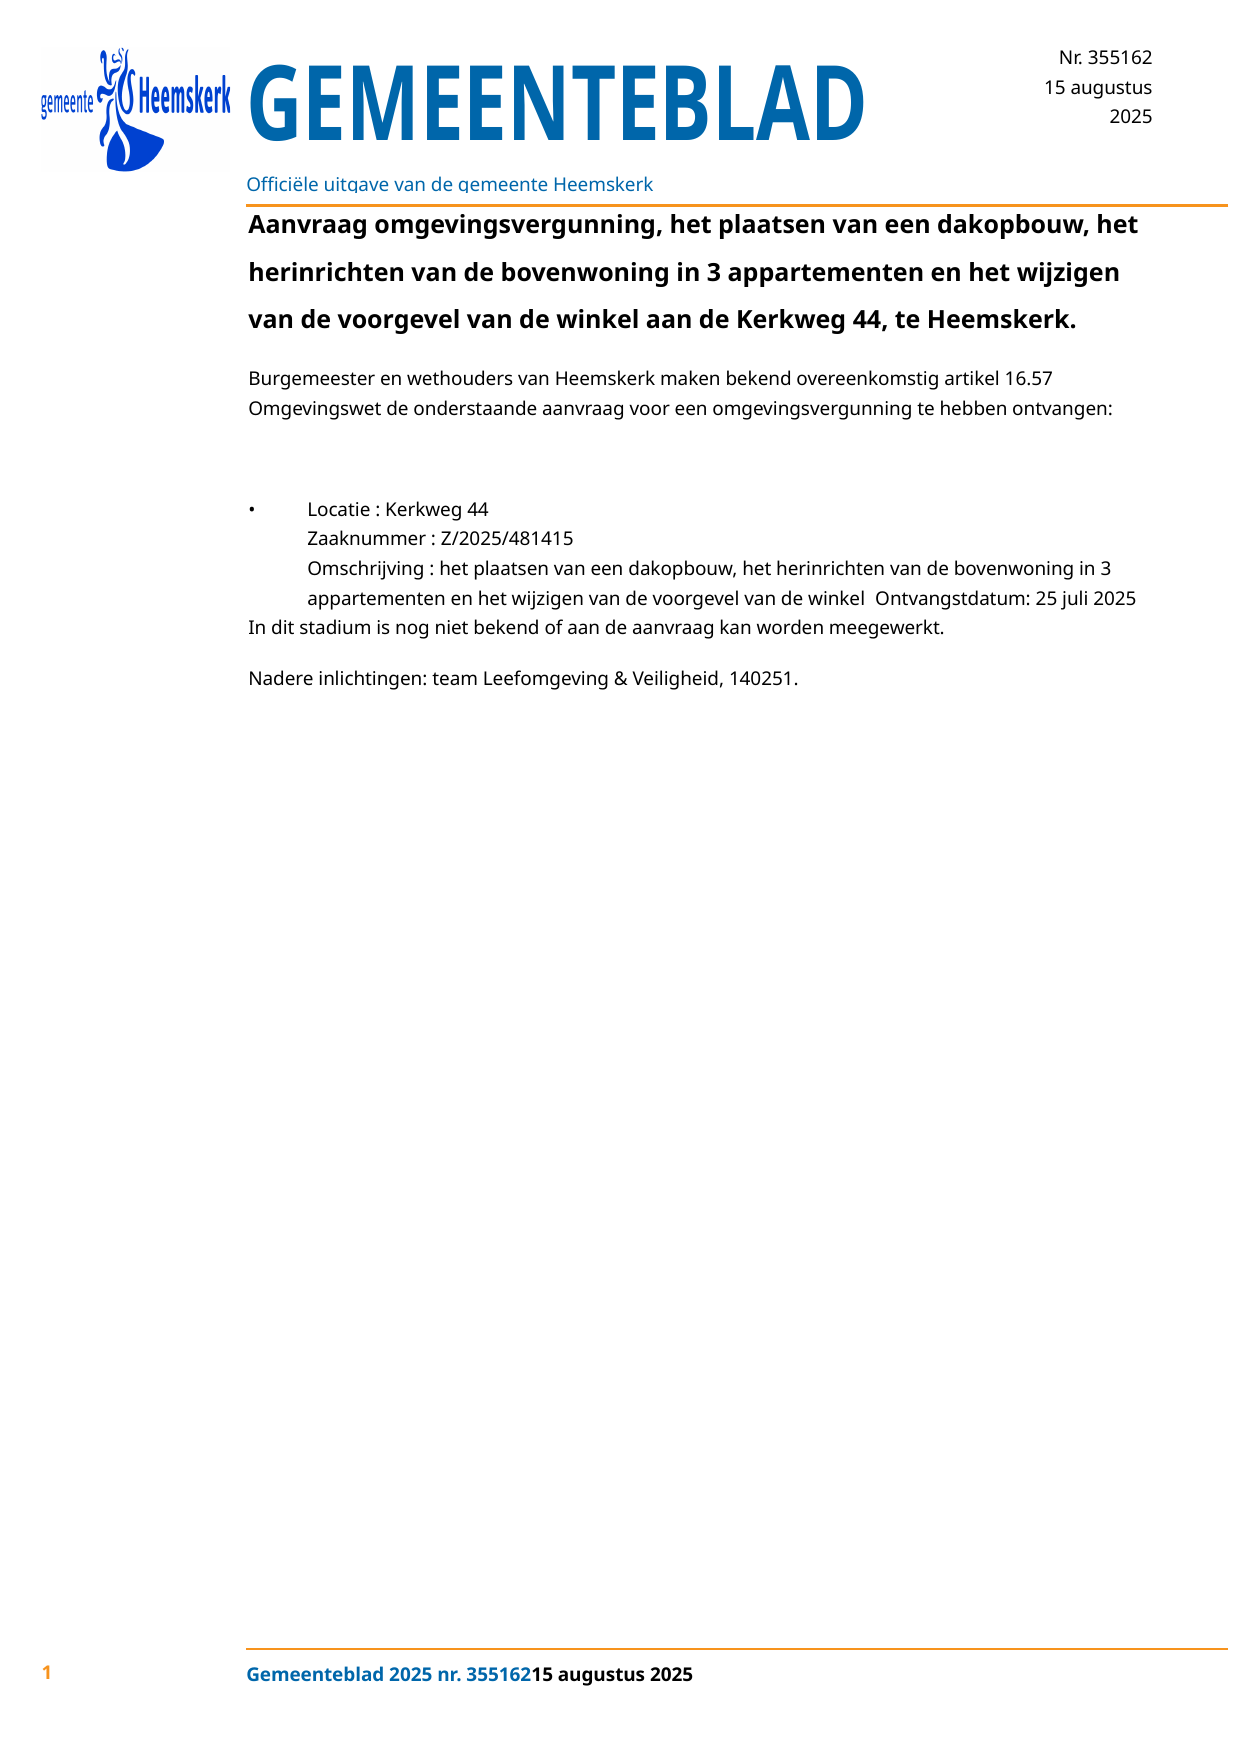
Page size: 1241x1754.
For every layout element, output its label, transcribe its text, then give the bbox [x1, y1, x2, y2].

picture [41, 47, 231, 172]
text Burgemeester en wethouders van Heemskerk maken bekend overeenkomstig artikel 16.57 Omgevingswet de onderstaande aanvraag voor een omgevingsvergunning te hebben ontvangen: [248, 366, 1152, 421]
list Omschrijving : het plaatsen van een dakopbouw, het herinrichten van de bovenwoning in 3 appartementen en het wijzigen van de voorgevel van de winkel Ontvangstdatum: 25 juli 2025 [248, 555, 1152, 610]
list Locatie : Kerkweg 44 [248, 496, 1152, 522]
text Aanvraag omgevingsvergunning, het plaatsen van een dakopbouw, het herinrichten van de bovenwoning in 3 appartementen en het wijzigen van de voorgevel van de winkel aan de Kerkweg 44, te Heemskerk. [248, 207, 1152, 336]
text In dit stadium is nog niet bekend of aan de aanvraag kan worden meegewerkt. [248, 614, 1152, 640]
list Zaaknummer : Z/2025/481415 [248, 526, 1152, 551]
text Nadere inlichtingen: team Leefomgeving & Veiligheid, 140251. [248, 665, 1152, 690]
